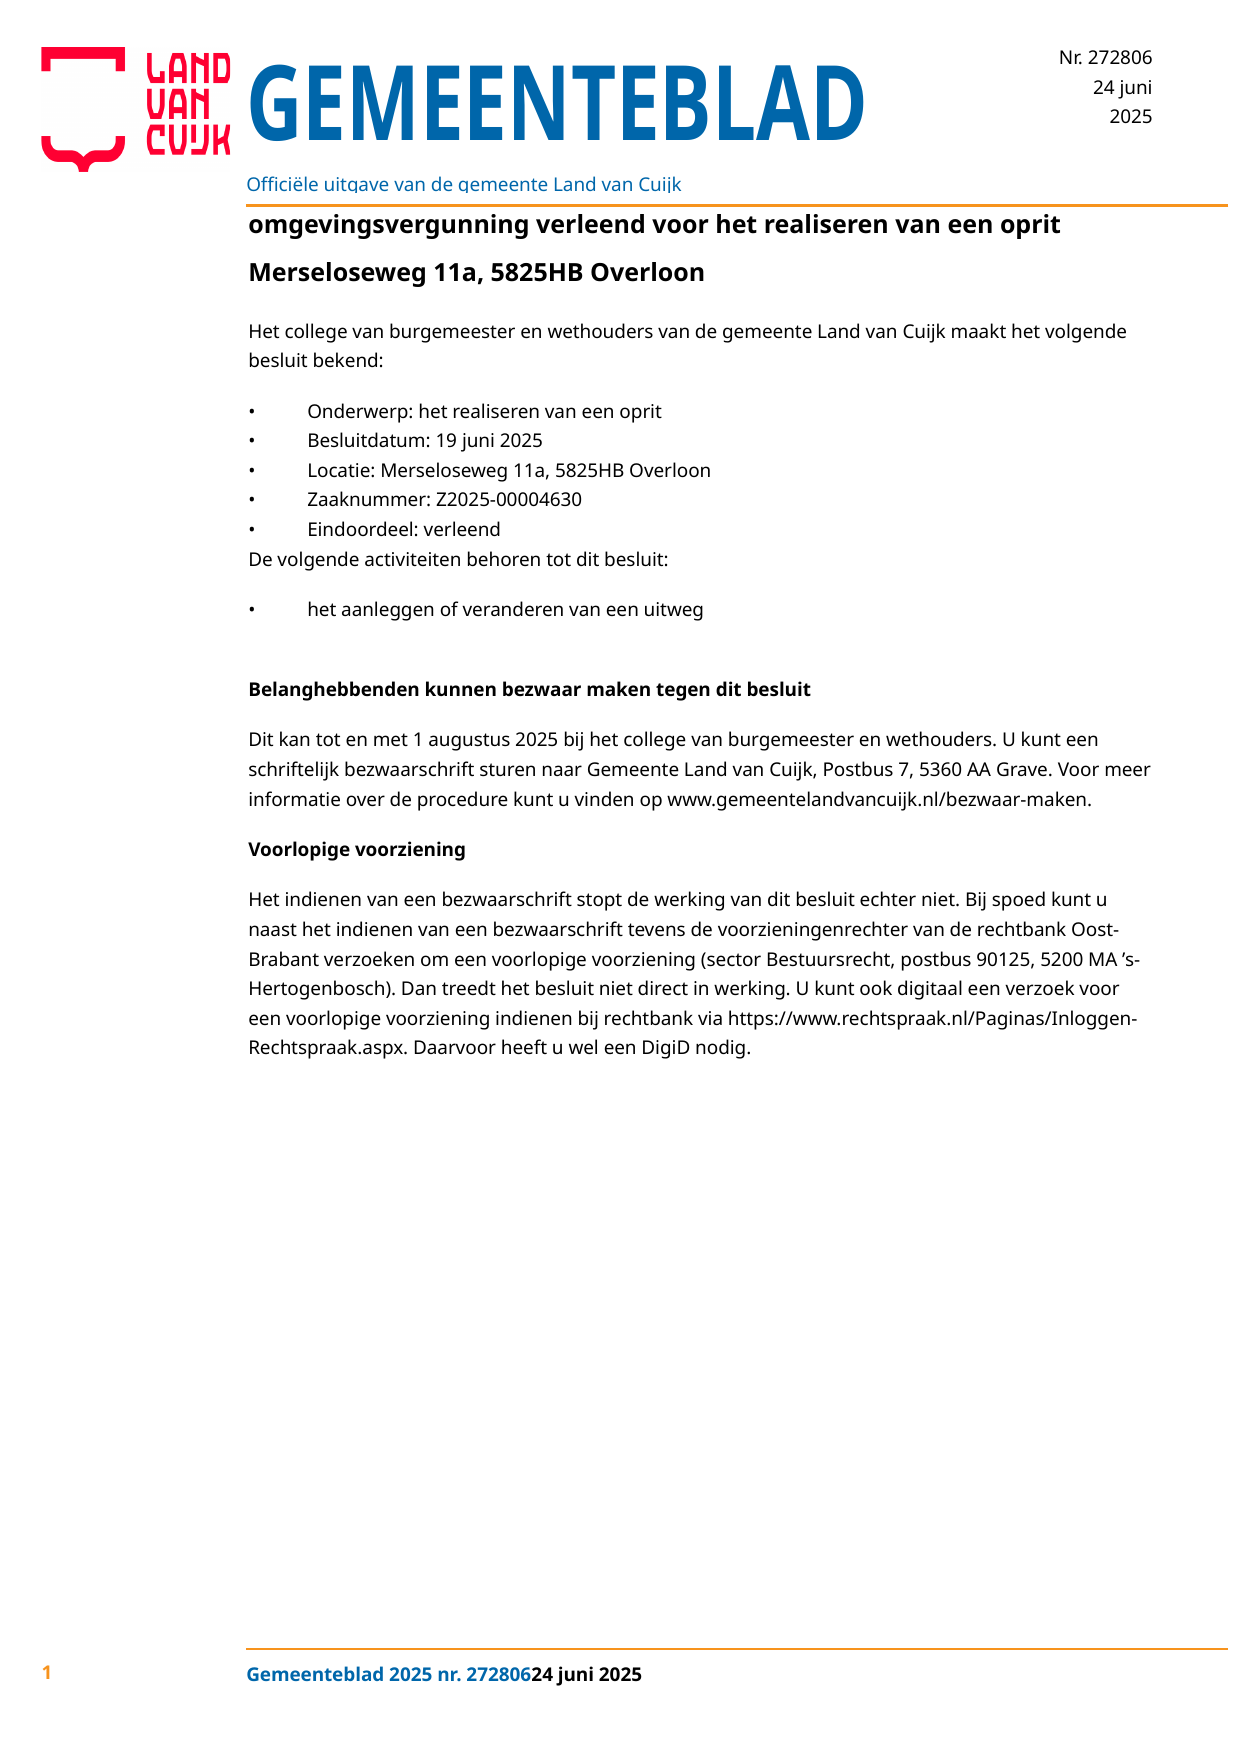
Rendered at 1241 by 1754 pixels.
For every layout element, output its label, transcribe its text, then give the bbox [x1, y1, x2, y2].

list Besluitdatum: 19 juni 2025 [248, 427, 1152, 453]
list Locatie: Merseloseweg 11a, 5825HB Overloon [248, 457, 1152, 483]
text Belanghebbenden kunnen bezwaar maken tegen dit besluit [248, 676, 1152, 702]
list Eindoordeel: verleend [248, 516, 1152, 542]
list Onderwerp: het realiseren van een oprit [248, 398, 1152, 424]
text De volgende activiteiten behoren tot dit besluit: [248, 546, 1152, 572]
text Dit kan tot en met 1 augustus 2025 bij het college van burgemeester en wethouders. U kunt een schriftelijk bezwaarschrift sturen naar Gemeente Land van Cuijk, Postbus 7, 5360 AA Grave. Voor meer informatie over de procedure kunt u vinden op www.gemeentelandvancuijk.nl/bezwaar-maken. [248, 727, 1152, 812]
list Zaaknummer: Z2025-00004630 [248, 487, 1152, 512]
text omgevingsvergunning verleend voor het realiseren van een oprit Merseloseweg 11a, 5825HB Overloon [248, 207, 1152, 288]
text Voorlopige voorziening [248, 836, 1152, 862]
text Het college van burgemeester en wethouders van de gemeente Land van Cuijk maakt het volgende besluit bekend: [248, 318, 1152, 373]
picture [41, 47, 231, 172]
list het aanleggen of veranderen van een uitweg [248, 596, 1152, 622]
text Het indienen van een bezwaarschrift stopt de werking van dit besluit echter niet. Bij spoed kunt u naast het indienen van een bezwaarschrift tevens de voorzieningenrechter van de rechtbank Oost-Brabant verzoeken om een voorlopige voorziening (sector Bestuursrecht, postbus 90125, 5200 MA ’s-Hertogenbosch). Dan treedt het besluit niet direct in werking. U kunt ook digitaal een verzoek voor een voorlopige voorziening indienen bij rechtbank via https://www.rechtspraak.nl/Paginas/Inloggen-Rechtspraak.aspx. Daarvoor heeft u wel een DigiD nodig. [248, 887, 1152, 1060]
